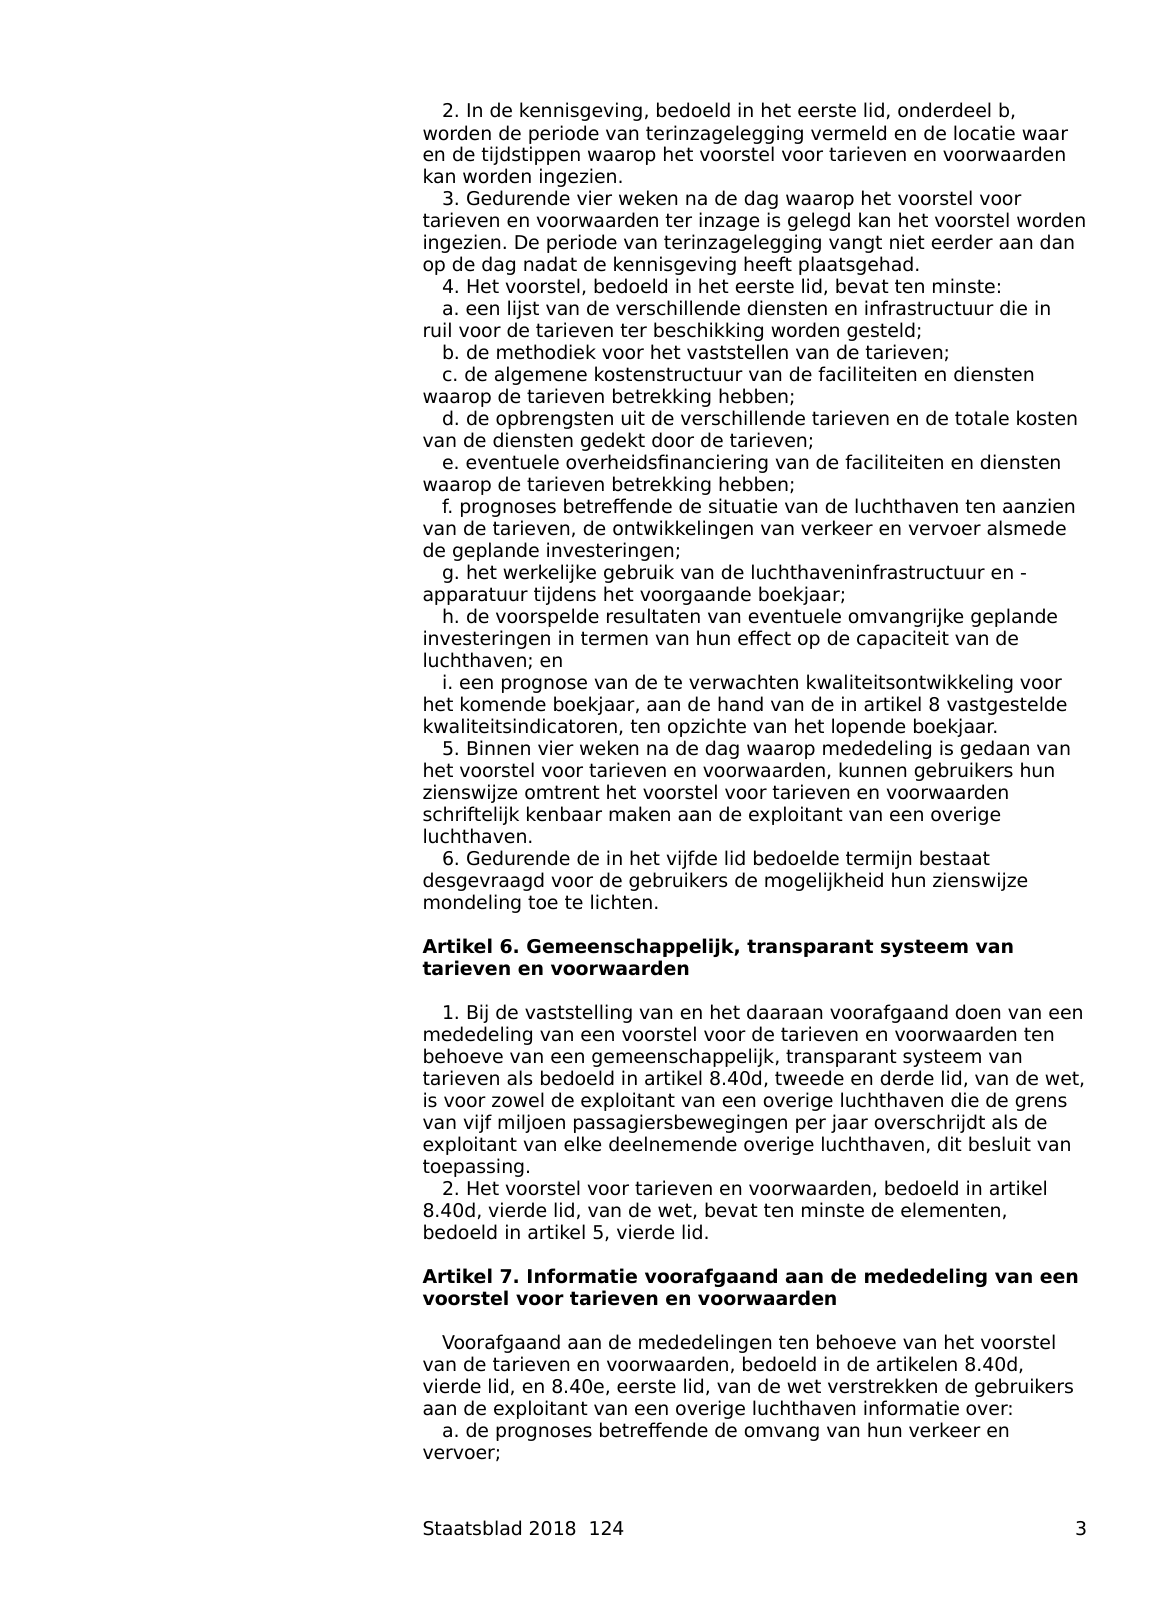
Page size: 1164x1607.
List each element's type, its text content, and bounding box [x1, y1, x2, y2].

subtitle Artikel 7. Informatie voorafgaand aan de mededeling van een voorstel voor tarieven en voorwaarden [422, 1266, 1087, 1310]
text 6. Gedurende de in het vijfde lid bedoelde termijn bestaat desgevraagd voor de gebruikers de mogelijkheid hun zienswijze mondeling toe te lichten. [422, 848, 1087, 914]
text f. prognoses betreffende de situatie van de luchthaven ten aanzien van de tarieven, de ontwikkelingen van verkeer en vervoer alsmede de geplande investeringen; [422, 496, 1087, 562]
text a. de prognoses betreffende de omvang van hun verkeer en vervoer; [422, 1420, 1087, 1464]
text i. een prognose van de te verwachten kwaliteitsontwikkeling voor het komende boekjaar, aan de hand van de in artikel 8 vastgestelde kwaliteitsindicatoren, ten opzichte van het lopende boekjaar. [422, 672, 1087, 738]
subtitle Artikel 6. Gemeenschappelijk, transparant systeem van tarieven en voorwaarden [422, 936, 1087, 980]
text 3. Gedurende vier weken na de dag waarop het voorstel voor tarieven en voorwaarden ter inzage is gelegd kan het voorstel worden ingezien. De periode van terinzagelegging vangt niet eerder aan dan op de dag nadat de kennisgeving heeft plaatsgehad. [422, 188, 1087, 276]
text 5. Binnen vier weken na de dag waarop mededeling is gedaan van het voorstel voor tarieven en voorwaarden, kunnen gebruikers hun zienswijze omtrent het voorstel voor tarieven en voorwaarden schriftelijk kenbaar maken aan de exploitant van een overige luchthaven. [422, 738, 1087, 848]
text Voorafgaand aan de mededelingen ten behoeve van het voorstel van de tarieven en voorwaarden, bedoeld in de artikelen 8.40d, vierde lid, en 8.40e, eerste lid, van de wet verstrekken de gebruikers aan de exploitant van een overige luchthaven informatie over: [422, 1332, 1087, 1420]
text 2. Het voorstel voor tarieven en voorwaarden, bedoeld in artikel 8.40d, vierde lid, van de wet, bevat ten minste de elementen, bedoeld in artikel 5, vierde lid. [422, 1178, 1087, 1244]
text 2. In de kennisgeving, bedoeld in het eerste lid, onderdeel b, worden de periode van terinzagelegging vermeld en de locatie waar en de tijdstippen waarop het voorstel voor tarieven en voorwaarden kan worden ingezien. [422, 100, 1087, 188]
text g. het werkelijke gebruik van de luchthaveninfrastructuur en -apparatuur tijdens het voorgaande boekjaar; [422, 562, 1087, 606]
text d. de opbrengsten uit de verschillende tarieven en de totale kosten van de diensten gedekt door de tarieven; [422, 408, 1087, 452]
text 4. Het voorstel, bedoeld in het eerste lid, bevat ten minste: [422, 276, 1087, 298]
text b. de methodiek voor het vaststellen van de tarieven; [422, 342, 1087, 364]
text 1. Bij de vaststelling van en het daaraan voorafgaand doen van een mededeling van een voorstel voor de tarieven en voorwaarden ten behoeve van een gemeenschappelijk, transparant systeem van tarieven als bedoeld in artikel 8.40d, tweede en derde lid, van de wet, is voor zowel de exploitant van een overige luchthaven die de grens van vijf miljoen passagiersbewegingen per jaar overschrijdt als de exploitant van elke deelnemende overige luchthaven, dit besluit van toepassing. [422, 1002, 1087, 1178]
text a. een lijst van de verschillende diensten en infrastructuur die in ruil voor de tarieven ter beschikking worden gesteld; [422, 298, 1087, 342]
text h. de voorspelde resultaten van eventuele omvangrijke geplande investeringen in termen van hun effect op de capaciteit van de luchthaven; en [422, 606, 1087, 672]
text e. eventuele overheidsfinanciering van de faciliteiten en diensten waarop de tarieven betrekking hebben; [422, 452, 1087, 496]
text c. de algemene kostenstructuur van de faciliteiten en diensten waarop de tarieven betrekking hebben; [422, 364, 1087, 408]
